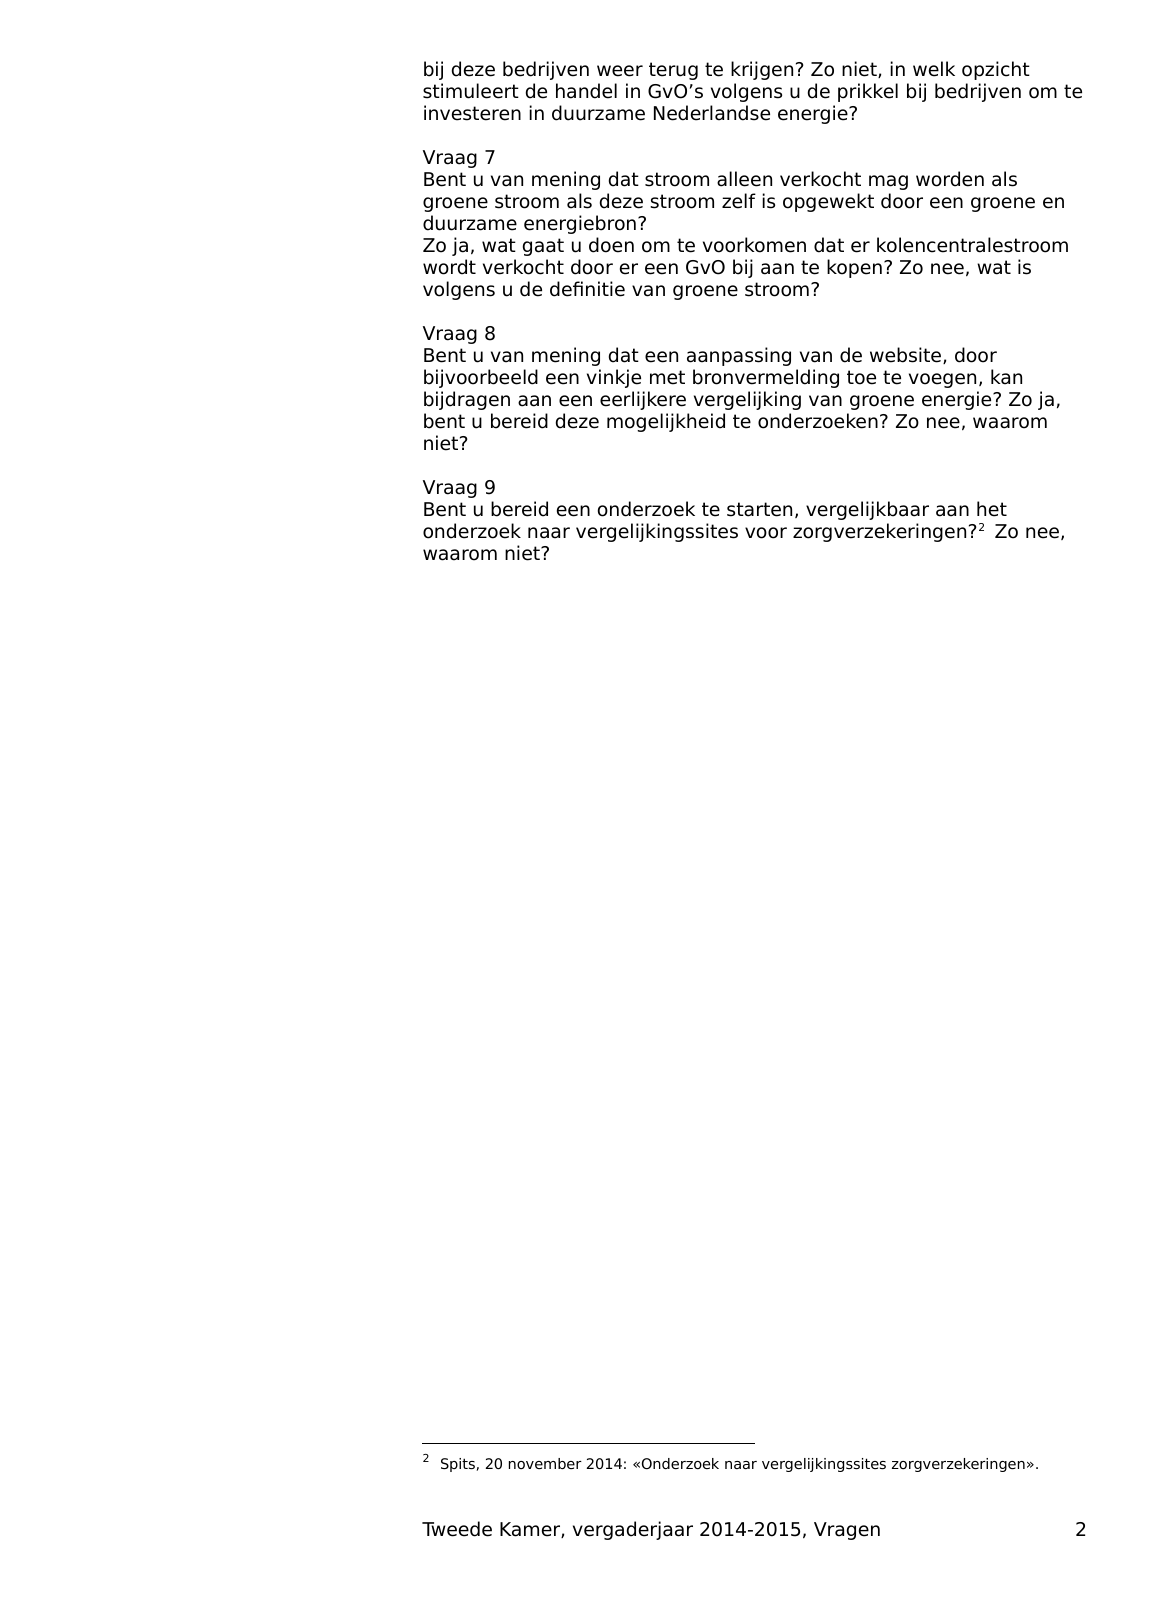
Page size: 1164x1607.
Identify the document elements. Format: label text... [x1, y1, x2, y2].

text Spits, 20 november 2014: «Onderzoek naar vergelijkingssites zorgverzekeringen». [422, 1452, 1087, 1474]
text Zo ja, wat gaat u doen om te voorkomen dat er kolencentralestroom wordt verkocht door er een GvO bij aan te kopen? Zo nee, wat is volgens u de definitie van groene stroom? [422, 235, 1087, 301]
text Bent u van mening dat een aanpassing van de website, door bijvoorbeeld een vinkje met bronvermelding toe te voegen, kan bijdragen aan een eerlijkere vergelijking van groene energie? Zo ja, bent u bereid deze mogelijkheid te onderzoeken? Zo nee, waarom niet? [422, 345, 1087, 455]
text Bent u van mening dat stroom alleen verkocht mag worden als groene stroom als deze stroom zelf is opgewekt door een groene en duurzame energiebron? [422, 169, 1087, 235]
text Vraag 8 [422, 323, 1087, 345]
text Bent u bereid een onderzoek te starten, vergelijkbaar aan het onderzoek naar vergelijkingssites voor zorgverzekeringen? Zo nee, waarom niet? [422, 499, 1087, 565]
text bij deze bedrijven weer terug te krijgen? Zo niet, in welk opzicht stimuleert de handel in GvO’s volgens u de prikkel bij bedrijven om te investeren in duurzame Nederlandse energie? [422, 59, 1087, 125]
text Vraag 7 [422, 147, 1087, 169]
text Vraag 9 [422, 477, 1087, 499]
